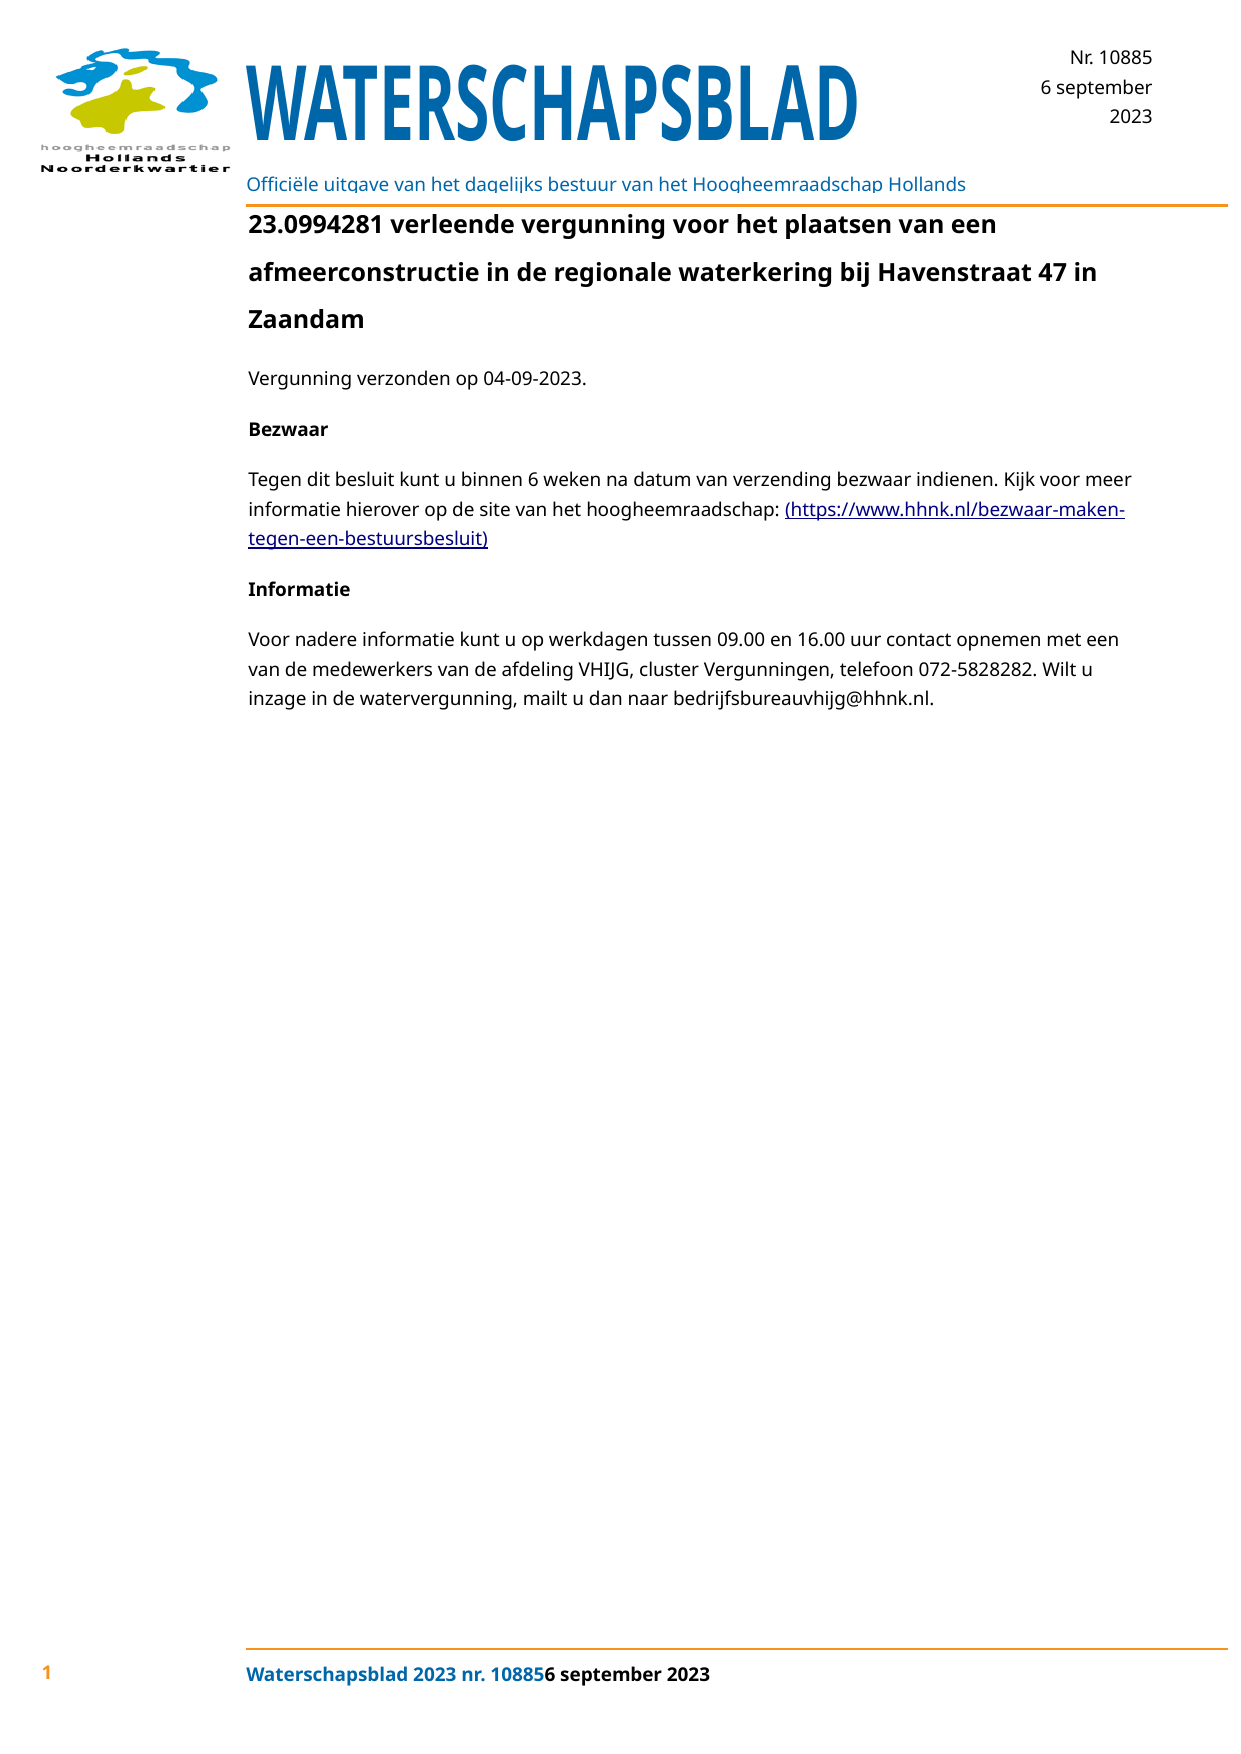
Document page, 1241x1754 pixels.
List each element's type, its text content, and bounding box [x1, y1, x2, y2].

text Informatie [248, 576, 1152, 602]
text Vergunning verzonden op 04-09-2023. [248, 366, 1152, 391]
text 23.0994281 verleende vergunning voor het plaatsen van een afmeerconstructie in de regionale waterkering bij Havenstraat 47 in Zaandam [248, 207, 1152, 336]
text Bezwaar [248, 416, 1152, 442]
text Tegen dit besluit kunt u binnen 6 weken na datum van verzending bezwaar indienen. Kijk voor meer informatie hierover op de site van het hoogheemraadschap: (https://www.hhnk.nl/bezwaar-maken-tegen-een-bestuursbesluit) [248, 466, 1152, 551]
picture [41, 47, 231, 172]
text Voor nadere informatie kunt u op werkdagen tussen 09.00 en 16.00 uur contact opnemen met een van de medewerkers van de afdeling VHIJG, cluster Vergunningen, telefoon 072-5828282. Wilt u inzage in de watervergunning, mailt u dan naar bedrijfsbureauvhijg@hhnk.nl. [248, 626, 1152, 711]
